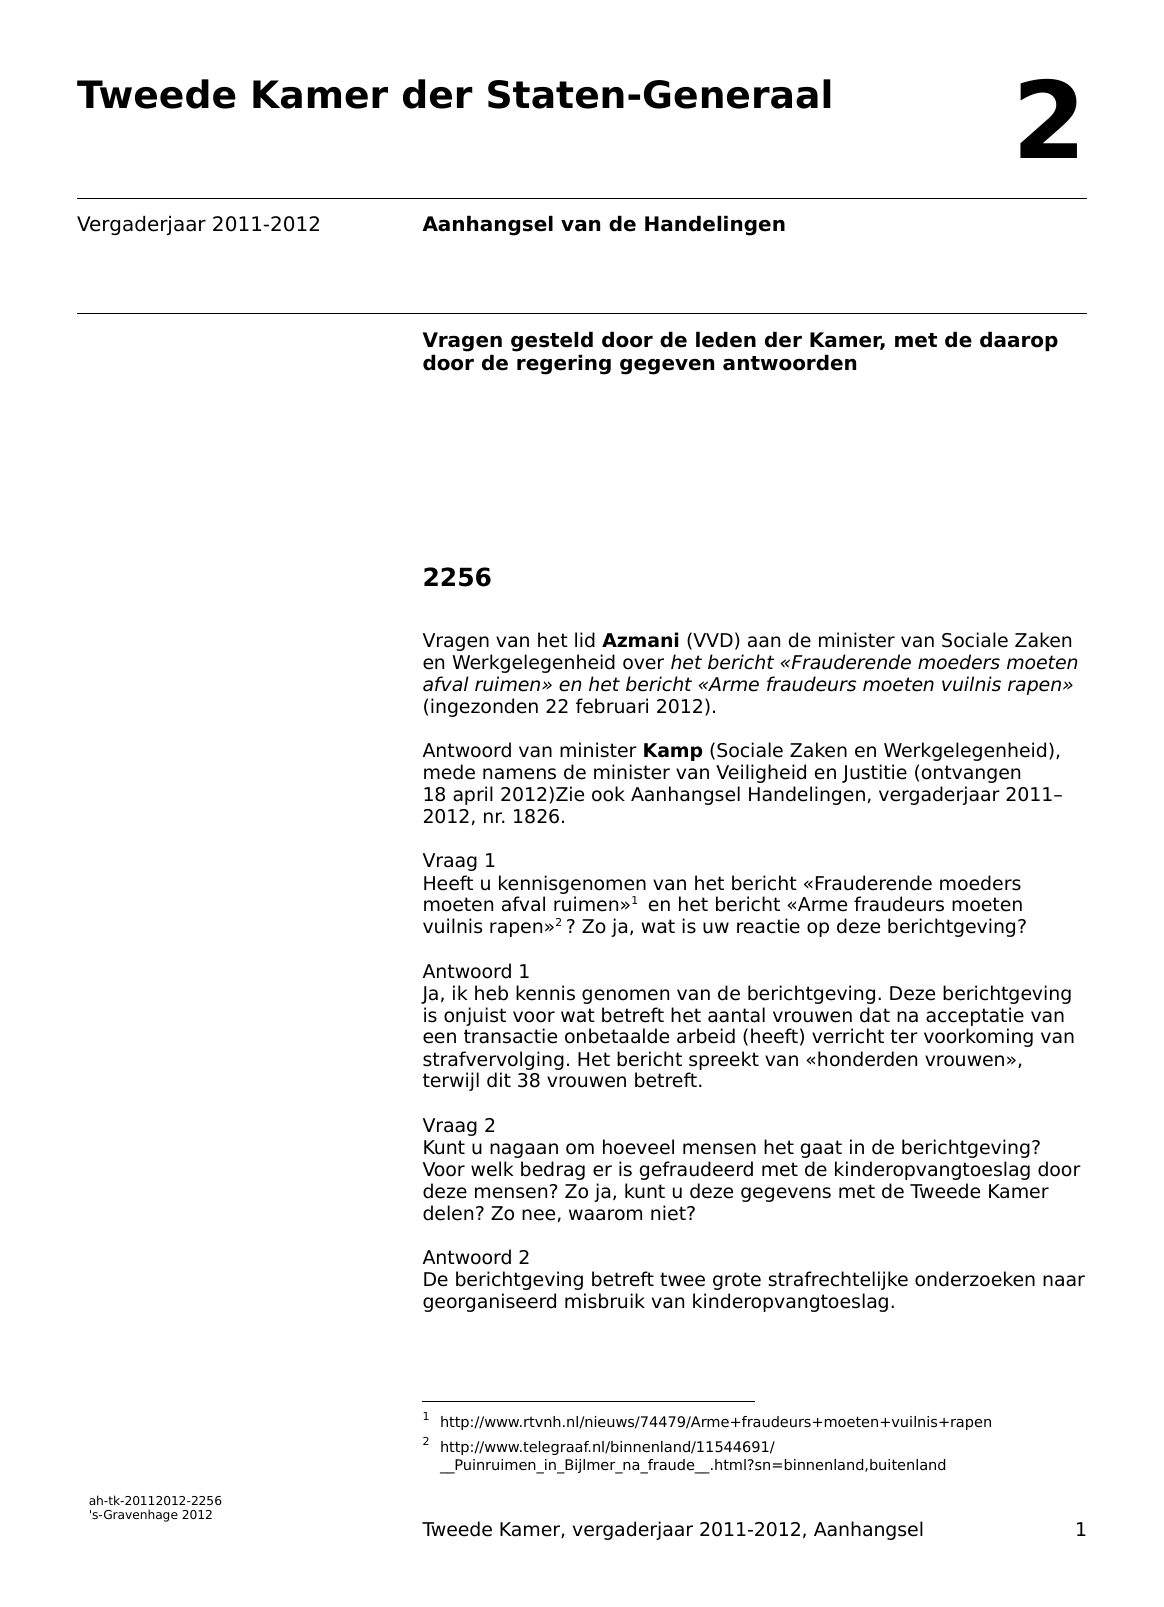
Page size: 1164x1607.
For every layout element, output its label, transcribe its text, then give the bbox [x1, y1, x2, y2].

text Heeft u kennisgenomen van het bericht «Frauderende moeders moeten afval ruimen» en het bericht «Arme fraudeurs moeten vuilnis rapen»? Zo ja, wat is uw reactie op deze berichtgeving? [422, 872, 1087, 938]
text http://www.telegraaf.nl/binnenland/11544691/__Puinruimen_in_Bijlmer_na_fraude__.html?sn=binnenland,buitenland [422, 1435, 1087, 1474]
table_cell [77, 314, 422, 375]
text Antwoord 2 [422, 1247, 1087, 1269]
text Antwoord 1 [422, 961, 1087, 982]
text De berichtgeving betreft twee grote strafrechtelijke onderzoeken naar georganiseerd misbruik van kinderopvangtoeslag. [422, 1269, 1087, 1313]
text ah-tk-20112012-2256 [88, 1494, 323, 1508]
text Antwoord van minister Kamp (Sociale Zaken en Werkgelegenheid), mede namens de minister van Veiligheid en Justitie (ontvangen 18 april 2012)Zie ook Aanhangsel Handelingen, vergaderjaar 2011–2012, nr. 1826. [422, 740, 1087, 828]
text Vraag 1 [422, 850, 1087, 872]
table_header Tweede Kamer der Staten-Generaal [77, 59, 886, 198]
table_header 2 [886, 59, 1087, 198]
text 's-Gravenhage 2012 [88, 1508, 323, 1522]
text Vraag 2 [422, 1114, 1087, 1137]
text 2256 [422, 563, 1087, 592]
text Kunt u nagaan om hoeveel mensen het gaat in de berichtgeving? Voor welk bedrag er is gefraudeerd met de kinderopvangtoeslag door deze mensen? Zo ja, kunt u deze gegevens met de Tweede Kamer delen? Zo nee, waarom niet? [422, 1137, 1087, 1224]
text Ja, ik heb kennis genomen van de berichtgeving. Deze berichtgeving is onjuist voor wat betreft het aantal vrouwen dat na acceptatie van een transactie onbetaalde arbeid (heeft) verricht ter voorkoming van strafvervolging. Het bericht spreekt van «honderden vrouwen», terwijl dit 38 vrouwen betreft. [422, 982, 1087, 1092]
text Vragen van het lid Azmani (VVD) aan de minister van Sociale Zaken en Werkgelegenheid over het bericht «Frauderende moeders moeten afval ruimen» en het bericht «Arme fraudeurs moeten vuilnis rapen» (ingezonden 22 februari 2012). [422, 630, 1087, 718]
table_cell Vergaderjaar 2011-2012 [77, 199, 422, 313]
table_cell Aanhangsel van de Handelingen [422, 199, 1087, 313]
text http://www.rtvnh.nl/nieuws/74479/Arme+fraudeurs+moeten+vuilnis+rapen [422, 1410, 1087, 1432]
table_cell Vragen gesteld door de leden der Kamer, met de daarop door de regering gegeven antwoorden [422, 314, 1087, 375]
